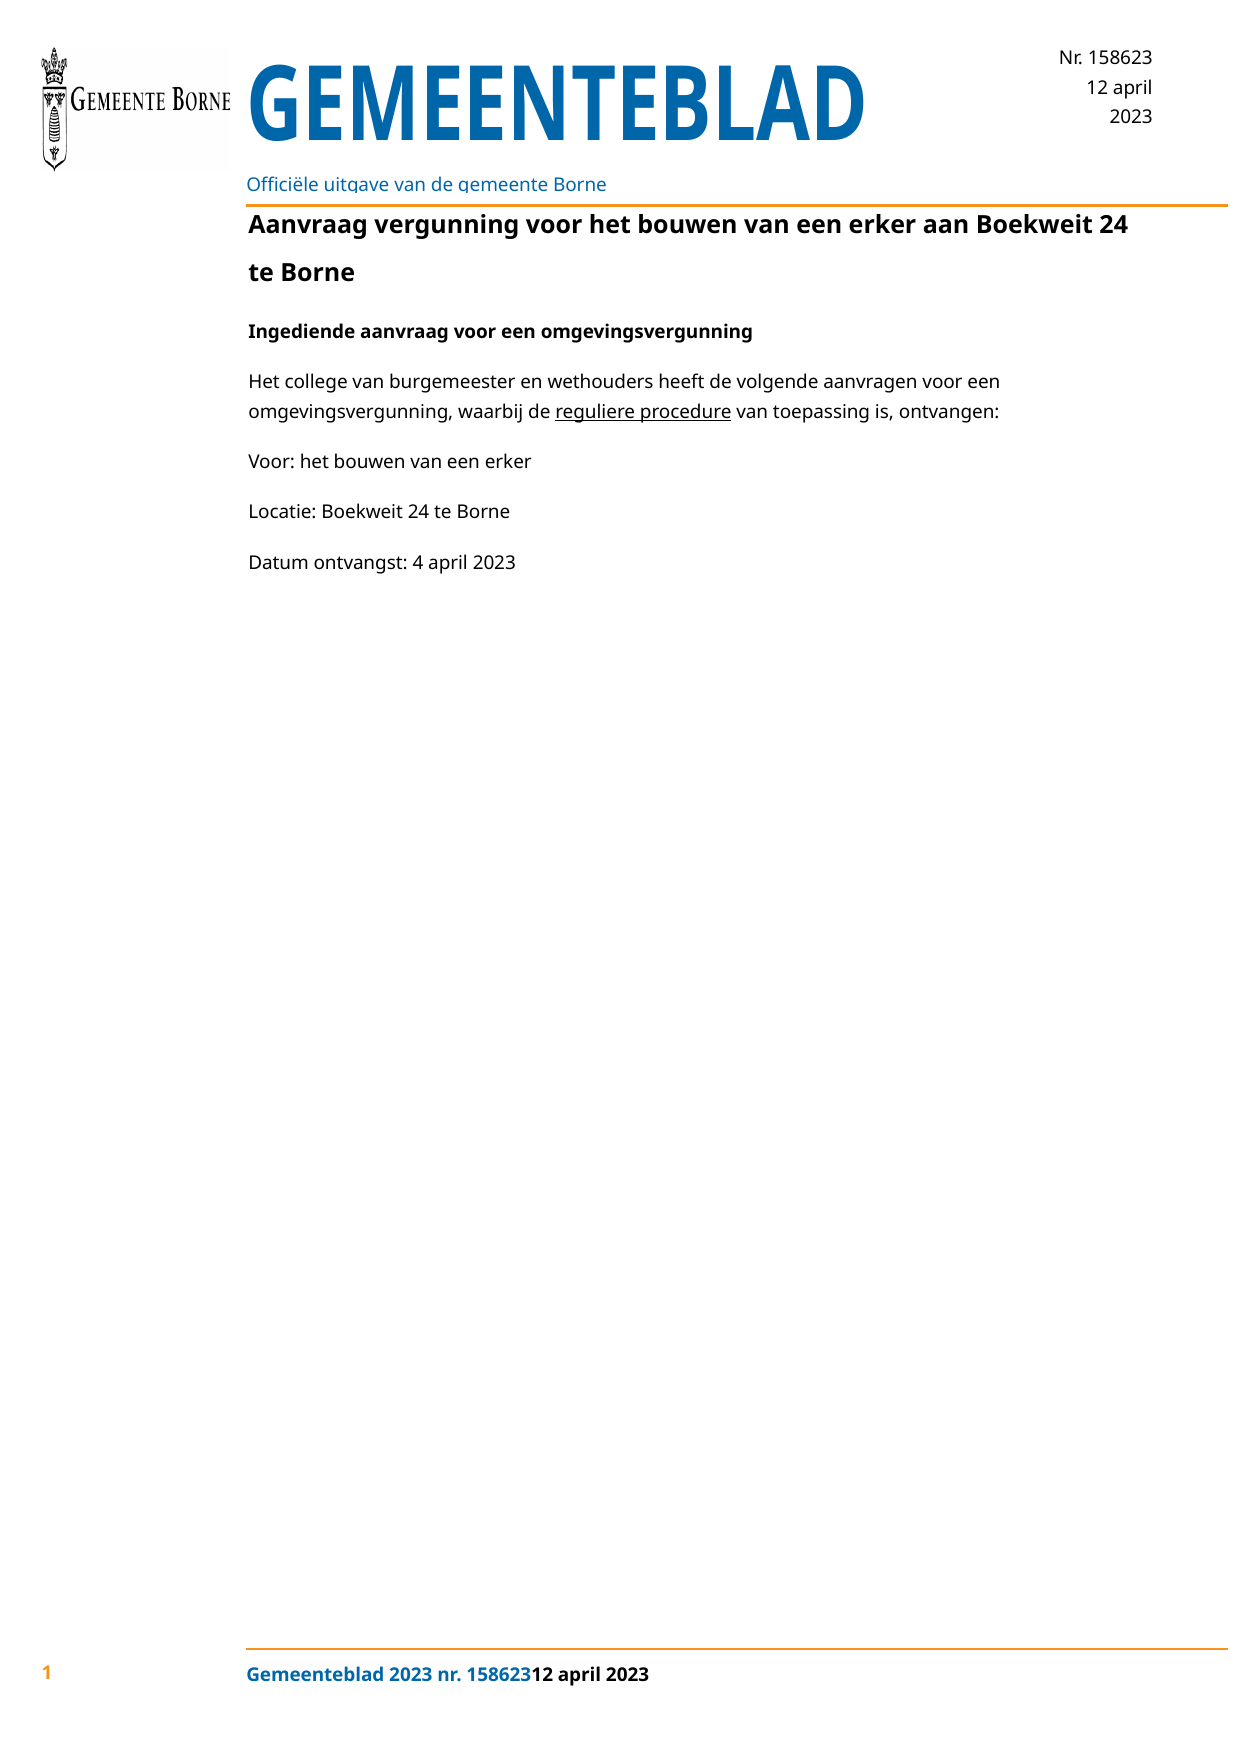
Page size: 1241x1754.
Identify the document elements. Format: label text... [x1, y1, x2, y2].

picture [41, 47, 231, 172]
text Voor: het bouwen van een erker [248, 448, 1152, 474]
text Ingediende aanvraag voor een omgevingsvergunning [248, 318, 1152, 344]
text Locatie: Boekweit 24 te Borne [248, 499, 1152, 524]
text Aanvraag vergunning voor het bouwen van een erker aan Boekweit 24 te Borne [248, 207, 1152, 288]
text Datum ontvangst: 4 april 2023 [248, 549, 1152, 575]
text Het college van burgemeester en wethouders heeft de volgende aanvragen voor een omgevingsvergunning, waarbij de reguliere procedure van toepassing is, ontvangen: [248, 368, 1152, 424]
